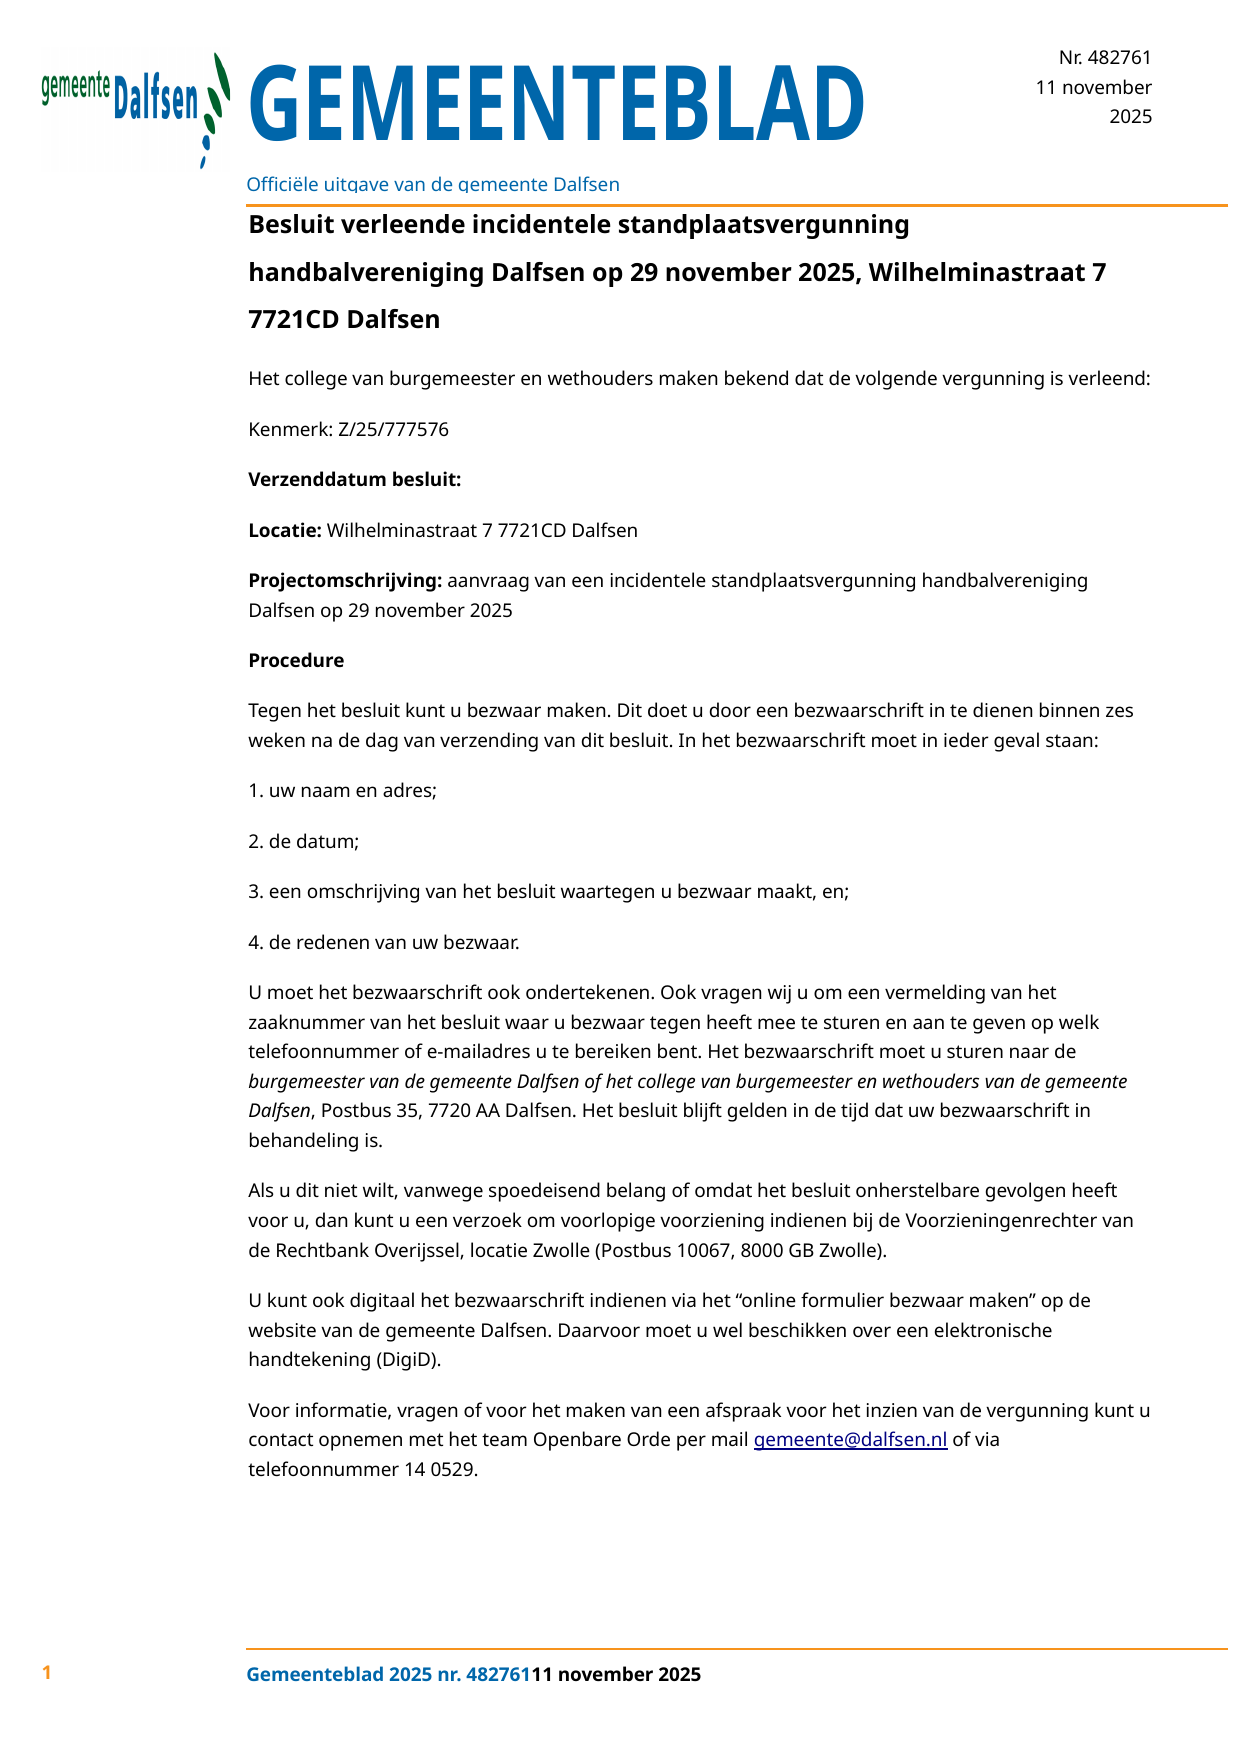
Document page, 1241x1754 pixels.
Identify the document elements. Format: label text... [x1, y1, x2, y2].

text Het college van burgemeester en wethouders maken bekend dat de volgende vergunning is verleend: [248, 366, 1152, 391]
text 4. de redenen van uw bezwaar. [248, 929, 1152, 954]
text 3. een omschrijving van het besluit waartegen u bezwaar maakt, en; [248, 878, 1152, 904]
picture [41, 47, 231, 172]
text Voor informatie, vragen of voor het maken van een afspraak voor het inzien van de vergunning kunt u contact opnemen met het team Openbare Orde per mail gemeente@dalfsen.nl of via telefoonnummer 14 0529. [248, 1397, 1152, 1482]
text 1. uw naam en adres; [248, 778, 1152, 803]
text Projectomschrijving: aanvraag van een incidentele standplaatsvergunning handbalvereniging Dalfsen op 29 november 2025 [248, 567, 1152, 622]
text Procedure [248, 647, 1152, 673]
text Als u dit niet wilt, vanwege spoedeisend belang of omdat het besluit onherstelbare gevolgen heeft voor u, dan kunt u een verzoek om voorlopige voorziening indienen bij de Voorzieningenrechter van de Rechtbank Overijssel, locatie Zwolle (Postbus 10067, 8000 GB Zwolle). [248, 1178, 1152, 1262]
text Locatie: Wilhelminastraat 7 7721CD Dalfsen [248, 517, 1152, 542]
text Kenmerk: Z/25/777576 [248, 416, 1152, 442]
text Verzenddatum besluit: [248, 466, 1152, 492]
text U moet het bezwaarschrift ook ondertekenen. Ook vragen wij u om een vermelding van het zaaknummer van het besluit waar u bezwaar tegen heeft mee te sturen en aan te geven op welk telefoonnummer of e-mailadres u te bereiken bent. Het bezwaarschrift moet u sturen naar de burgemeester van de gemeente Dalfsen of het college van burgemeester en wethouders van de gemeente Dalfsen, Postbus 35, 7720 AA Dalfsen. Het besluit blijft gelden in de tijd dat uw bezwaarschrift in behandeling is. [248, 979, 1152, 1153]
text 2. de datum; [248, 828, 1152, 854]
text Besluit verleende incidentele standplaatsvergunning handbalvereniging Dalfsen op 29 november 2025, Wilhelminastraat 7 7721CD Dalfsen [248, 207, 1152, 336]
text U kunt ook digitaal het bezwaarschrift indienen via het “online formulier bezwaar maken” op de website van de gemeente Dalfsen. Daarvoor moet u wel beschikken over een elektronische handtekening (DigiD). [248, 1287, 1152, 1372]
text Tegen het besluit kunt u bezwaar maken. Dit doet u door een bezwaarschrift in te dienen binnen zes weken na de dag van verzending van dit besluit. In het bezwaarschrift moet in ieder geval staan: [248, 698, 1152, 753]
